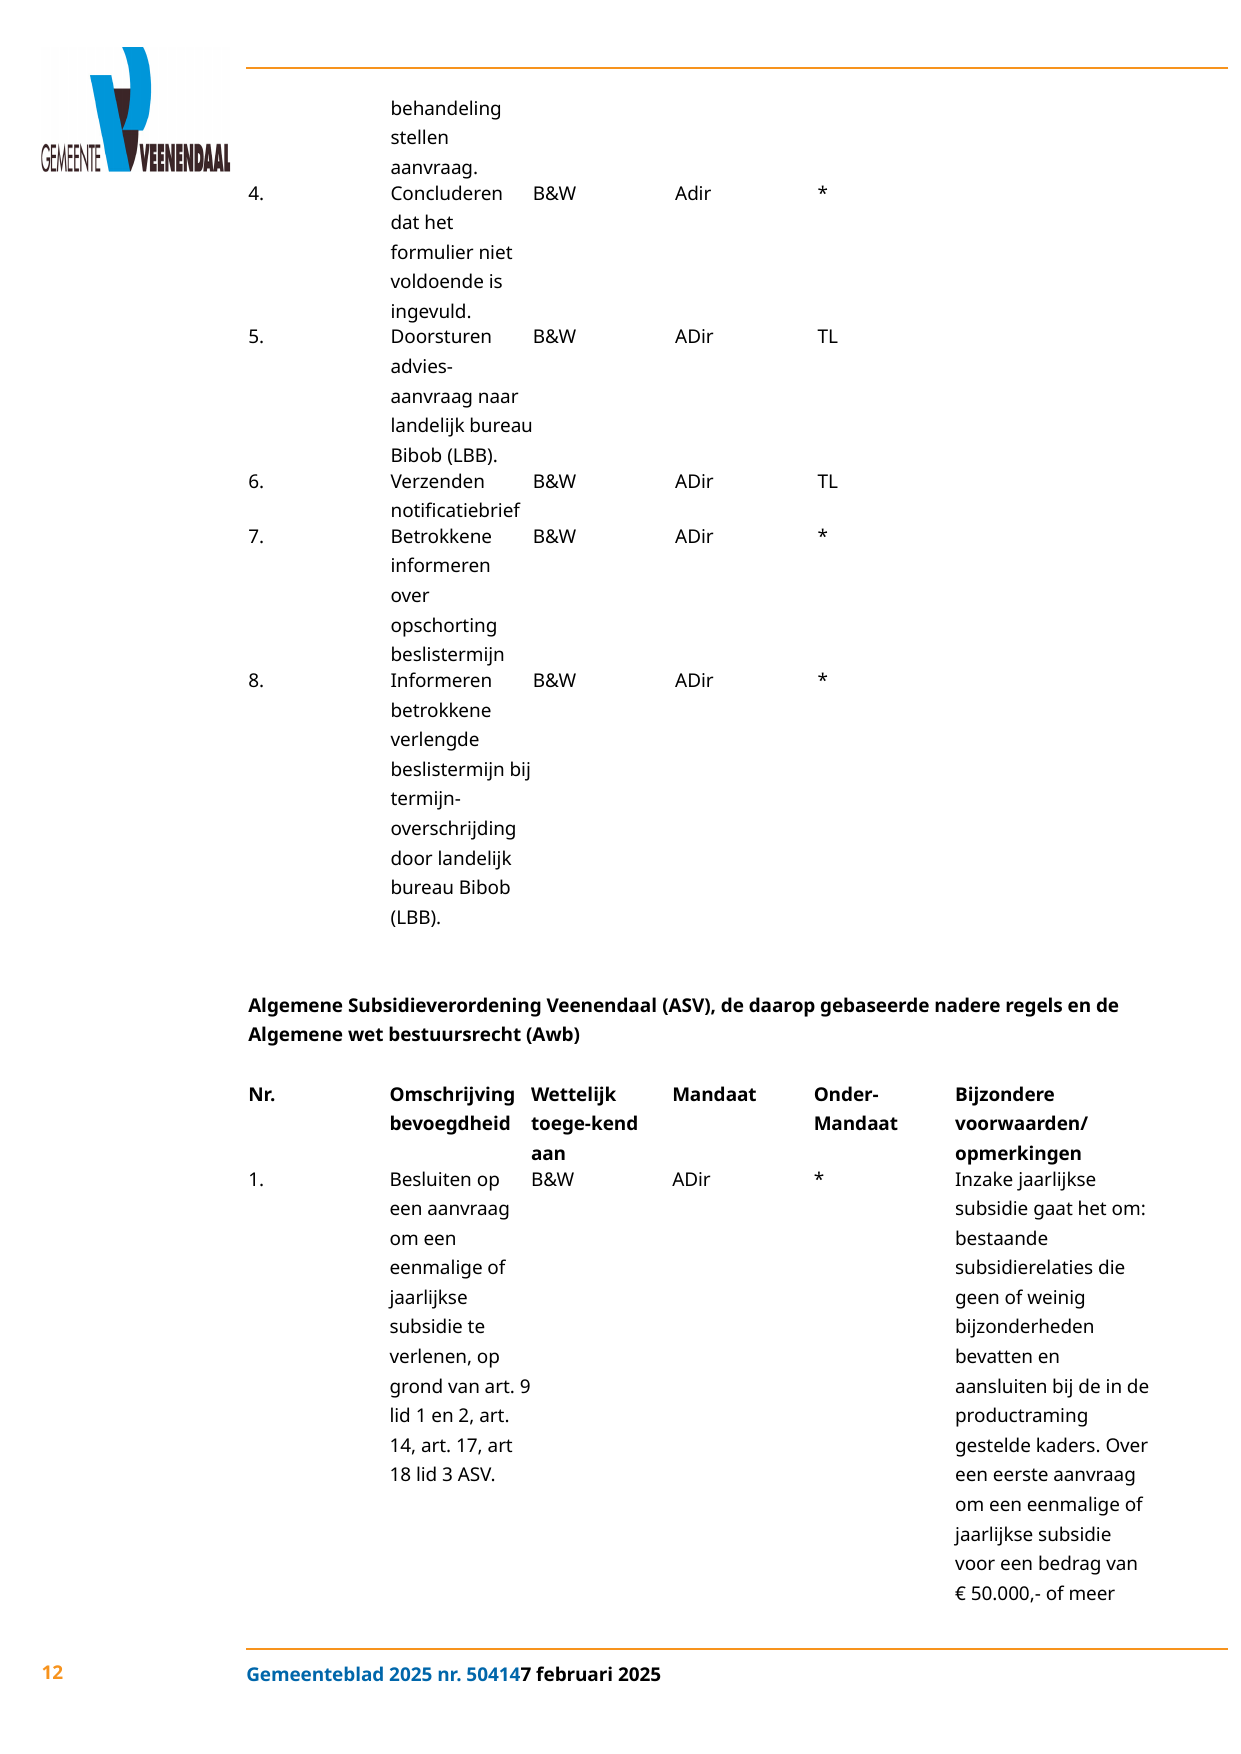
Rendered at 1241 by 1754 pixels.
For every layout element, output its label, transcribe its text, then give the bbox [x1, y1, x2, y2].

table_cell [960, 180, 1152, 324]
table_header Mandaat [672, 1081, 813, 1166]
picture [41, 47, 130, 172]
table_cell * [818, 180, 960, 324]
table_header Onder- Mandaat [814, 1081, 955, 1166]
table_cell 5. [248, 324, 390, 468]
table_cell ADir [675, 468, 817, 523]
table_cell TL [818, 468, 960, 523]
table_cell ADir [675, 324, 817, 468]
table_cell [960, 667, 1152, 929]
table_cell TL [818, 324, 960, 468]
table_cell Betrokkene informeren over opschorting beslistermijn [390, 523, 533, 667]
table_cell Doorsturen advies-aanvraag naar landelijk bureau Bibob (LBB). [390, 324, 533, 468]
table_cell Besluiten op een aanvraag om een eenmalige of jaarlijkse subsidie te verlenen, op grond van art. 9 lid 1 en 2, art. 14, art. 17, art 18 lid 3 ASV. [389, 1166, 531, 1606]
table_cell Verzenden notificatiebrief [390, 468, 533, 523]
table_header Bijzondere voorwaarden/ opmerkingen [955, 1081, 1152, 1166]
table_cell B&W [531, 1166, 672, 1606]
table_cell B&W [533, 523, 675, 667]
table_cell ADir [675, 667, 817, 929]
table_cell B&W [533, 667, 675, 929]
table_cell [818, 95, 960, 180]
table_cell [248, 95, 390, 180]
table_cell behandeling stellen aanvraag. [390, 95, 533, 180]
table_cell Inzake jaarlijkse subsidie gaat het om: bestaande subsidierelaties die geen of weinig bijzonderheden bevatten en aansluiten bij de in de productraming gestelde kaders. Over een eerste aanvraag om een eenmalige of jaarlijkse subsidie voor een bedrag van € 50.000,- of meer [955, 1166, 1152, 1606]
table_cell * [814, 1166, 955, 1606]
table_cell B&W [533, 468, 675, 523]
table_cell ADir [675, 523, 817, 667]
table_header Nr. [248, 1081, 389, 1166]
table_cell [960, 324, 1152, 468]
table_cell [675, 95, 817, 180]
table_cell [533, 95, 675, 180]
table_cell 4. [248, 180, 390, 324]
table_cell * [818, 523, 960, 667]
table_header Omschrijving bevoegdheid [389, 1081, 531, 1166]
table_cell 7. [248, 523, 390, 667]
table_cell * [818, 667, 960, 929]
table_cell Concluderen dat het formulier niet voldoende is ingevuld. [390, 180, 533, 324]
text Algemene Subsidieverordening Veenendaal (ASV), de daarop gebaseerde nadere regels en de Algemene wet bestuursrecht (Awb) [248, 992, 1152, 1047]
table_cell B&W [533, 324, 675, 468]
table_cell Adir [675, 180, 817, 324]
picture [123, 47, 231, 172]
table_cell 8. [248, 667, 390, 929]
table_header Wettelijk toege-kend aan [531, 1081, 672, 1166]
table_cell 6. [248, 468, 390, 523]
table_cell [248, 1166, 389, 1606]
table_cell Informeren betrokkene verlengde beslistermijn bij termijn-overschrijding door landelijk bureau Bibob (LBB). [390, 667, 533, 929]
table_cell [960, 468, 1152, 523]
table_cell B&W [533, 180, 675, 324]
table_cell ADir [672, 1166, 813, 1606]
table_cell [960, 523, 1152, 667]
table_cell [960, 95, 1152, 180]
